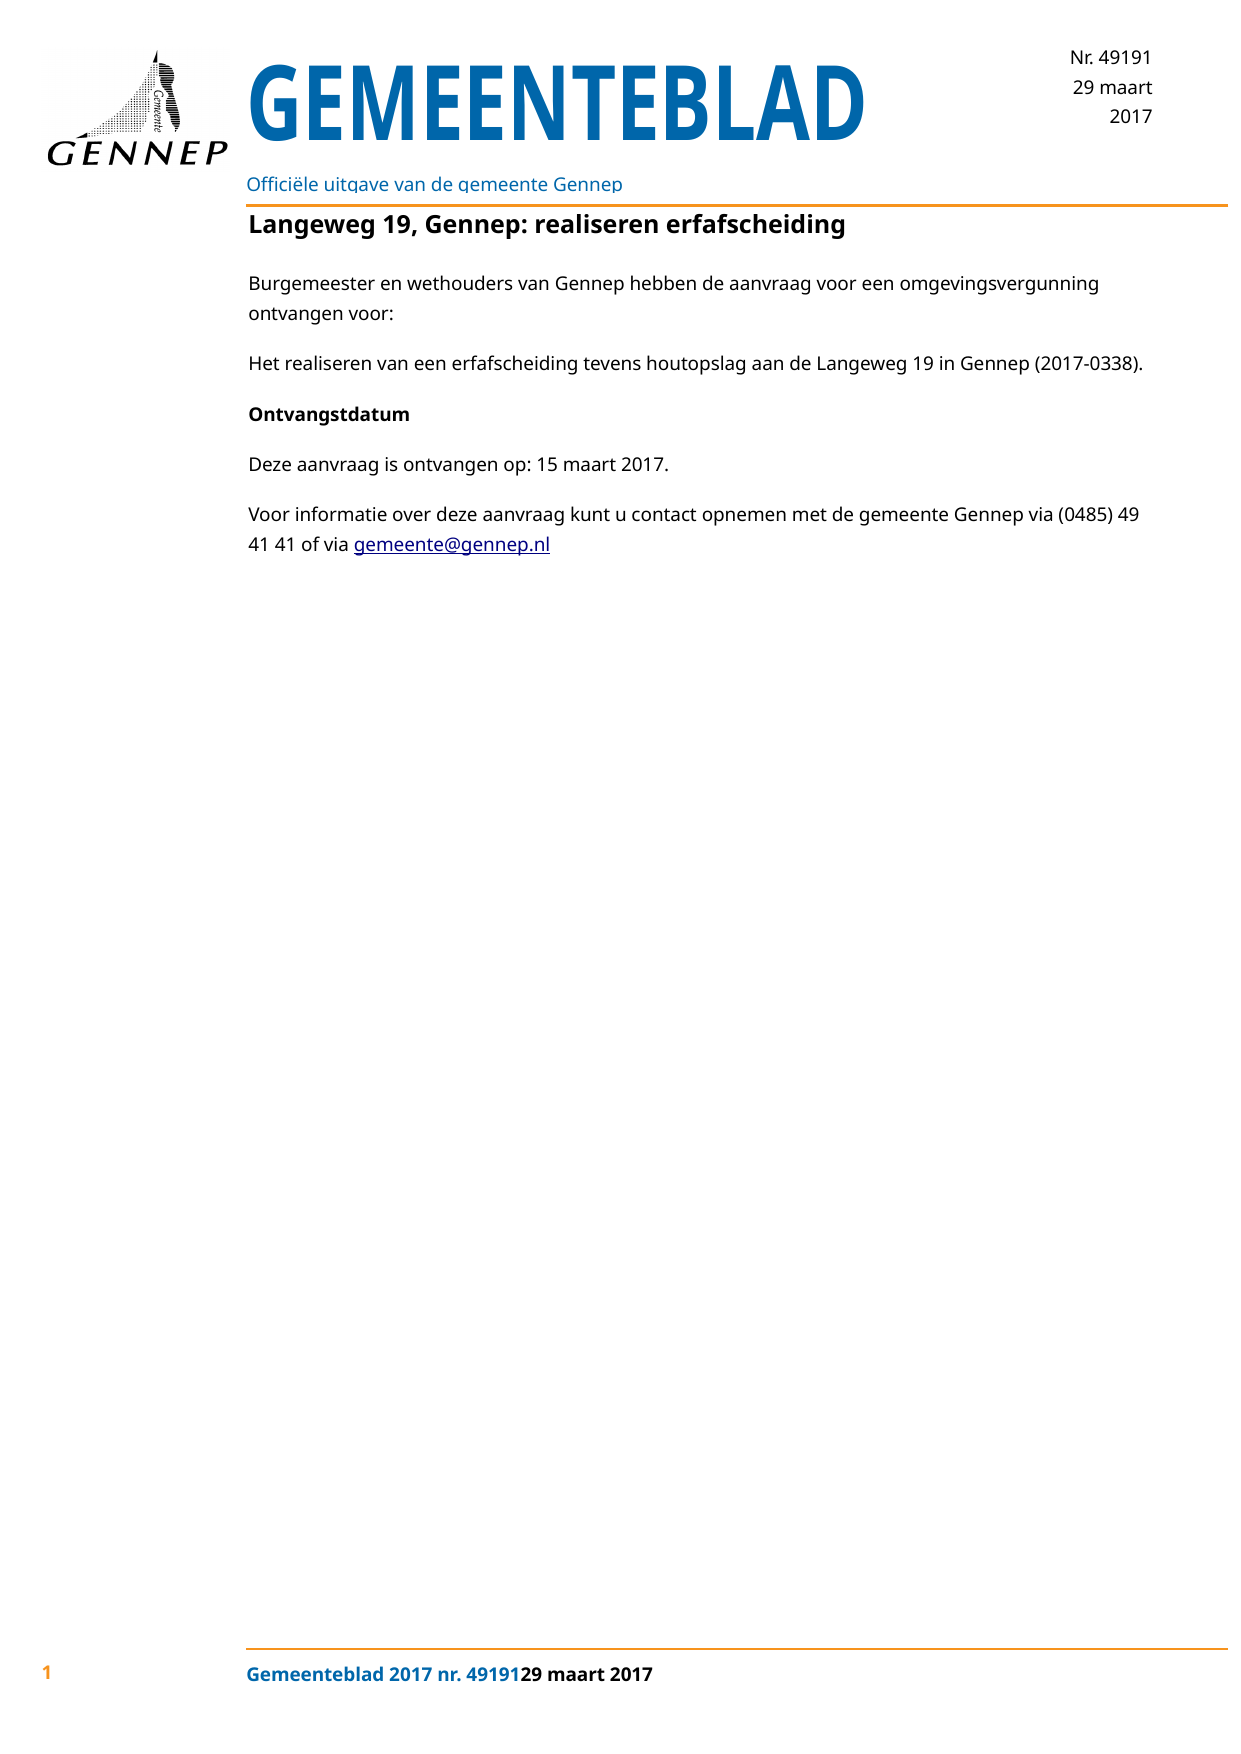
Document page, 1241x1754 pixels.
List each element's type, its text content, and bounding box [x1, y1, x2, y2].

text Het realiseren van een erfafscheiding tevens houtopslag aan de Langeweg 19 in Gennep (2017-0338). [248, 350, 1152, 376]
picture [41, 47, 231, 172]
text Burgemeester en wethouders van Gennep hebben de aanvraag voor een omgevingsvergunning ontvangen voor: [248, 270, 1152, 326]
text Deze aanvraag is ontvangen op: 15 maart 2017. [248, 451, 1152, 477]
text Ontvangstdatum [248, 401, 1152, 426]
text Langeweg 19, Gennep: realiseren erfafscheiding [248, 207, 1152, 241]
text Voor informatie over deze aanvraag kunt u contact opnemen met de gemeente Gennep via (0485) 49 41 41 of via gemeente@gennep.nl [248, 502, 1152, 557]
